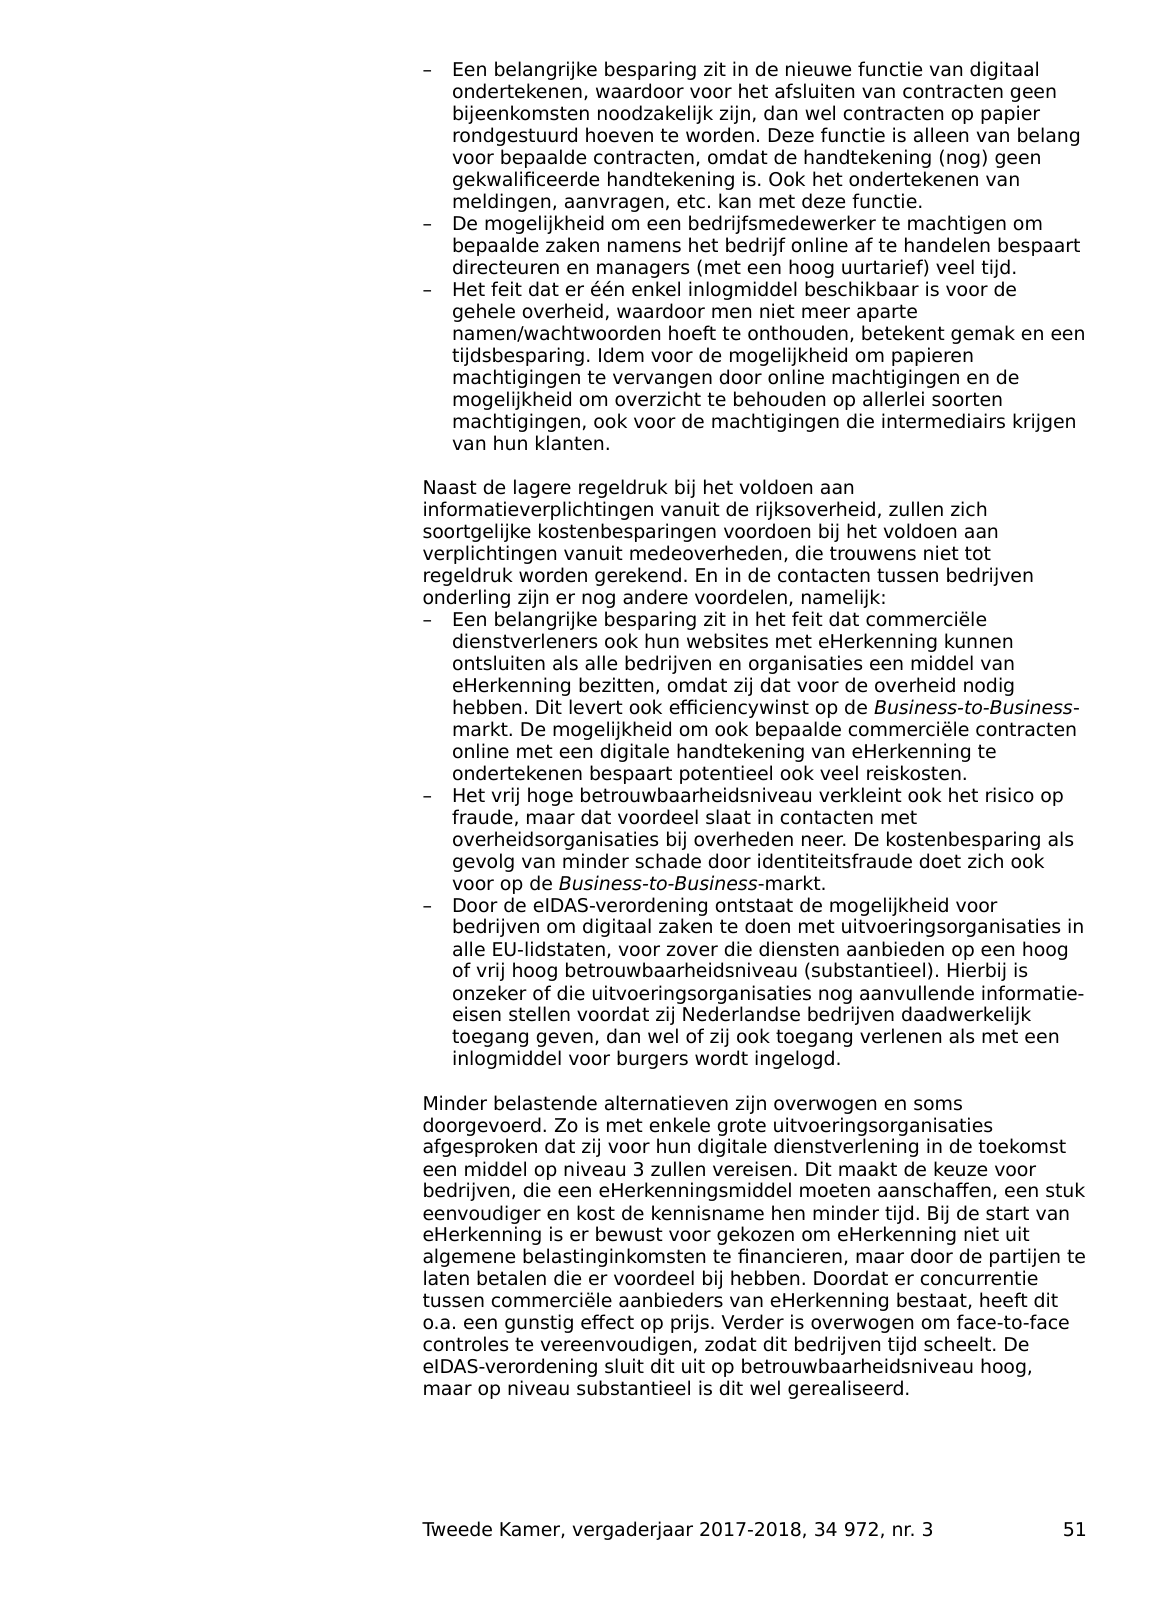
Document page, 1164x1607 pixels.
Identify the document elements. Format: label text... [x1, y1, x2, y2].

text – Een belangrijke besparing zit in de nieuwe functie van digitaal ondertekenen, waardoor voor het afsluiten van contracten geen bijeenkomsten noodzakelijk zijn, dan wel contracten op papier rondgestuurd hoeven te worden. Deze functie is alleen van belang voor bepaalde contracten, omdat de handtekening (nog) geen gekwalificeerde handtekening is. Ook het ondertekenen van meldingen, aanvragen, etc. kan met deze functie. [422, 59, 1087, 213]
text – Door de eIDAS-verordening ontstaat de mogelijkheid voor bedrijven om digitaal zaken te doen met uitvoeringsorganisaties in alle EU-lidstaten, voor zover die diensten aanbieden op een hoog of vrij hoog betrouwbaarheidsniveau (substantieel). Hierbij is onzeker of die uitvoeringsorganisaties nog aanvullende informatie-eisen stellen voordat zij Nederlandse bedrijven daadwerkelijk toegang geven, dan wel of zij ook toegang verlenen als met een inlogmiddel voor burgers wordt ingelogd. [422, 894, 1087, 1070]
text – De mogelijkheid om een bedrijfsmedewerker te machtigen om bepaalde zaken namens het bedrijf online af te handelen bespaart directeuren en managers (met een hoog uurtarief) veel tijd. [422, 213, 1087, 279]
text – Het feit dat er één enkel inlogmiddel beschikbaar is voor de gehele overheid, waardoor men niet meer aparte namen/wachtwoorden hoeft te onthouden, betekent gemak en een tijdsbesparing. Idem voor de mogelijkheid om papieren machtigingen te vervangen door online machtigingen en de mogelijkheid om overzicht te behouden op allerlei soorten machtigingen, ook voor de machtigingen die intermediairs krijgen van hun klanten. [422, 279, 1087, 455]
text – Een belangrijke besparing zit in het feit dat commerciële dienstverleners ook hun websites met eHerkenning kunnen ontsluiten als alle bedrijven en organisaties een middel van eHerkenning bezitten, omdat zij dat voor de overheid nodig hebben. Dit levert ook efficiencywinst op de Business-to-Business-markt. De mogelijkheid om ook bepaalde commerciële contracten online met een digitale handtekening van eHerkenning te ondertekenen bespaart potentieel ook veel reiskosten. [422, 609, 1087, 784]
text – Het vrij hoge betrouwbaarheidsniveau verkleint ook het risico op fraude, maar dat voordeel slaat in contacten met overheidsorganisaties bij overheden neer. De kostenbesparing als gevolg van minder schade door identiteitsfraude doet zich ook voor op de Business-to-Business-markt. [422, 784, 1087, 894]
text Minder belastende alternatieven zijn overwogen en soms doorgevoerd. Zo is met enkele grote uitvoeringsorganisaties afgesproken dat zij voor hun digitale dienstverlening in de toekomst een middel op niveau 3 zullen vereisen. Dit maakt de keuze voor bedrijven, die een eHerkenningsmiddel moeten aanschaffen, een stuk eenvoudiger en kost de kennisname hen minder tijd. Bij de start van eHerkenning is er bewust voor gekozen om eHerkenning niet uit algemene belastinginkomsten te financieren, maar door de partijen te laten betalen die er voordeel bij hebben. Doordat er concurrentie tussen commerciële aanbieders van eHerkenning bestaat, heeft dit o.a. een gunstig effect op prijs. Verder is overwogen om face-to-face controles te vereenvoudigen, zodat dit bedrijven tijd scheelt. De eIDAS-verordening sluit dit uit op betrouwbaarheidsniveau hoog, maar op niveau substantieel is dit wel gerealiseerd. [422, 1092, 1087, 1400]
text Naast de lagere regeldruk bij het voldoen aan informatieverplichtingen vanuit de rijksoverheid, zullen zich soortgelijke kostenbesparingen voordoen bij het voldoen aan verplichtingen vanuit medeoverheden, die trouwens niet tot regeldruk worden gerekend. En in de contacten tussen bedrijven onderling zijn er nog andere voordelen, namelijk: [422, 477, 1087, 609]
